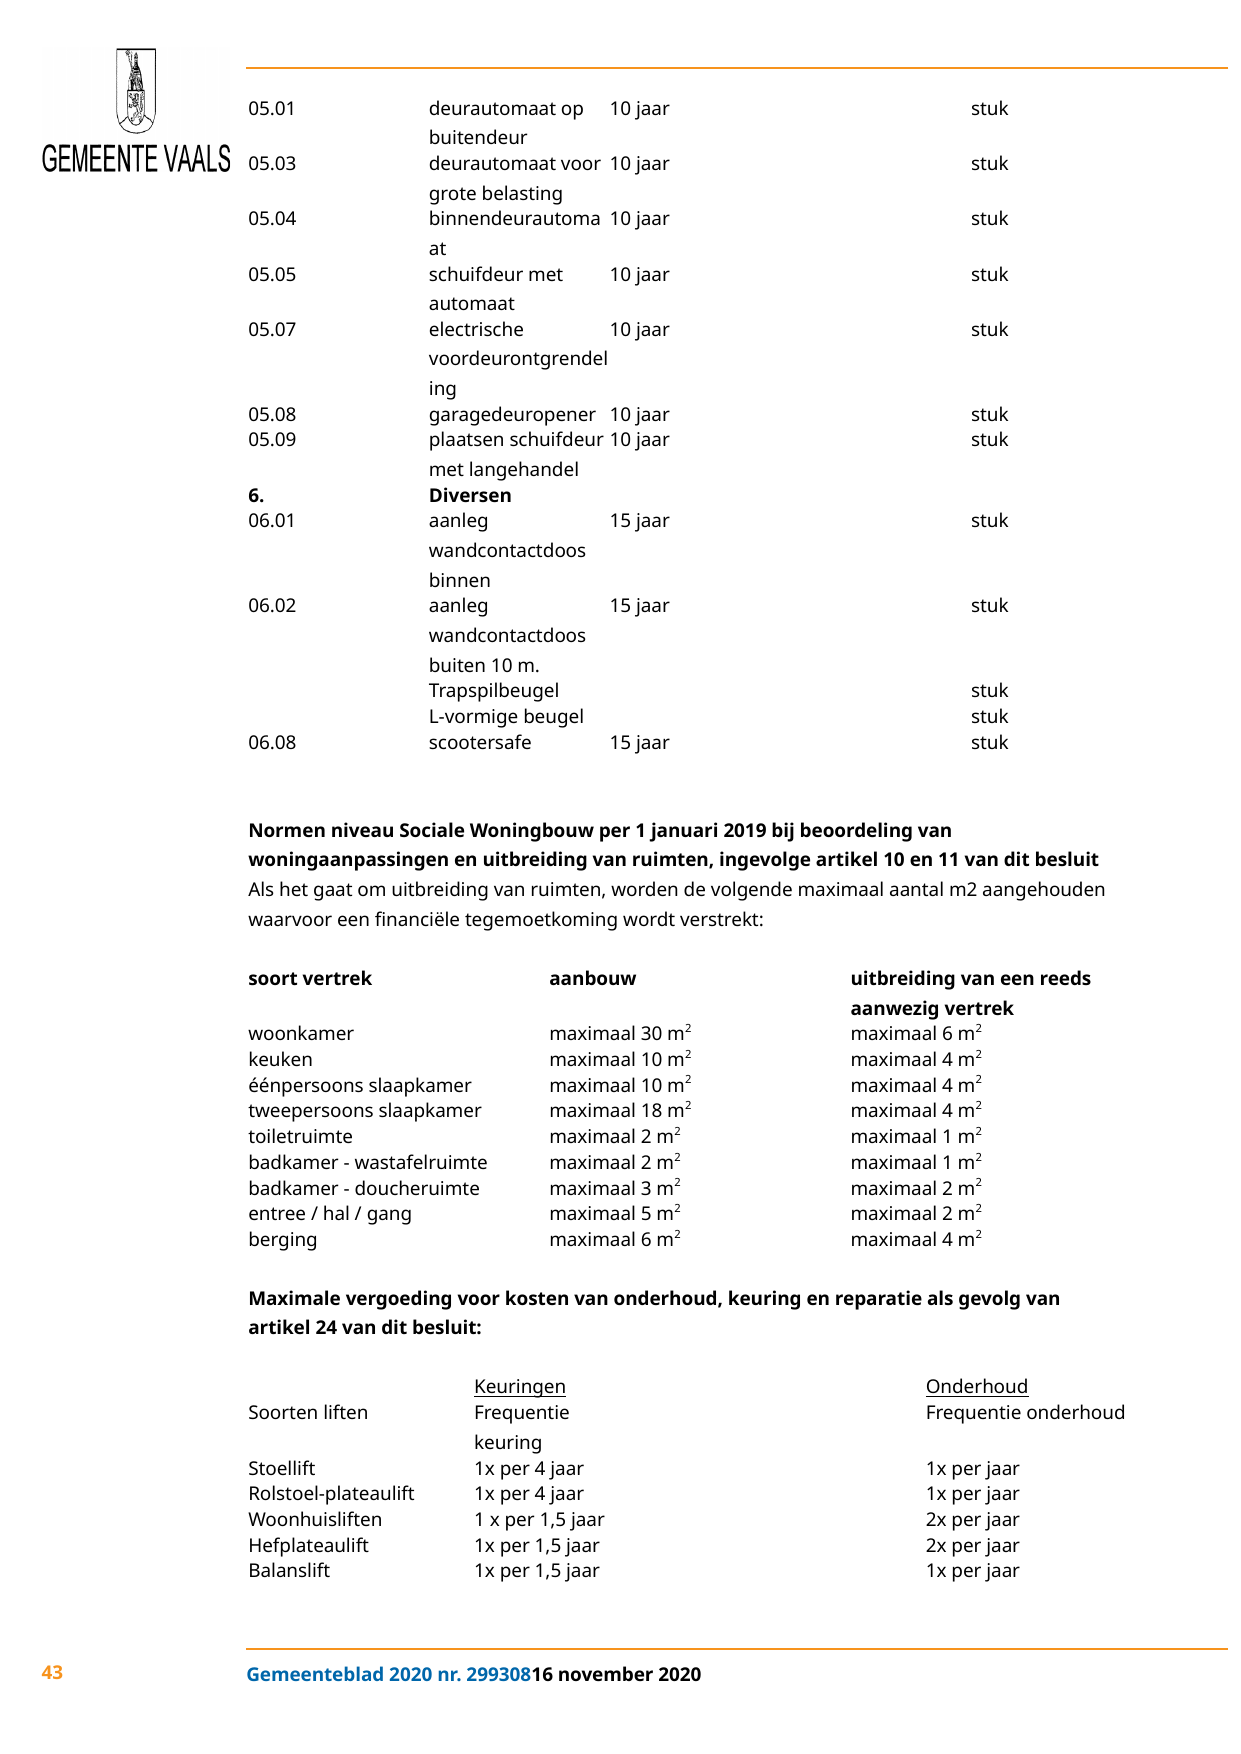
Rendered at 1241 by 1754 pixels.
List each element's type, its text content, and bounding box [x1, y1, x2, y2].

table_cell maximaal 2 m2 [549, 1123, 850, 1149]
table_cell 1x per 4 jaar [474, 1455, 700, 1480]
table_cell badkamer - doucheruimte [248, 1175, 549, 1201]
table_cell 1x per jaar [926, 1480, 1152, 1506]
table_cell maximaal 10 m2 [549, 1046, 850, 1072]
table_cell 05.08 [248, 401, 429, 427]
table_cell 10 jaar [609, 316, 790, 401]
table_cell badkamer - wastafelruimte [248, 1149, 549, 1175]
table_cell maximaal 2 m2 [850, 1175, 1152, 1201]
table_cell stuk [971, 150, 1152, 205]
table_cell Woonhuisliften [248, 1506, 474, 1532]
table_cell maximaal 4 m2 [850, 1046, 1152, 1072]
table_cell plaatsen schuifdeur met langehandel [429, 427, 609, 482]
table_cell 05.05 [248, 261, 429, 316]
text Normen niveau Sociale Woningbouw per 1 januari 2019 bij beoordeling van woningaanpassingen en uitbreiding van ruimten, ingevolge artikel 10 en 11 van dit besluit [248, 817, 1152, 872]
table_cell [700, 1455, 926, 1480]
table_cell binnendeurautomaat [429, 205, 609, 261]
table_cell maximaal 2 m2 [549, 1149, 850, 1175]
table_cell [790, 401, 971, 427]
table_cell [790, 729, 971, 755]
table_cell maximaal 1 m2 [850, 1123, 1152, 1149]
table_cell [790, 150, 971, 205]
table_cell maximaal 6 m2 [850, 1020, 1152, 1046]
table_cell 2x per jaar [926, 1532, 1152, 1558]
table_cell berging [248, 1226, 549, 1252]
table_cell maximaal 5 m2 [549, 1201, 850, 1226]
table_cell aanleg wandcontactdoos buiten 10 m. [429, 593, 609, 677]
table_cell [700, 1399, 926, 1455]
table_cell deurautomaat voor grote belasting [429, 150, 609, 205]
text Maximale vergoeding voor kosten van onderhoud, keuring en reparatie als gevolg van [248, 1285, 1152, 1311]
table_cell Frequentie keuring [474, 1399, 700, 1455]
table_cell 15 jaar [609, 729, 790, 755]
table_cell Trapspilbeugel [429, 678, 609, 703]
table_cell maximaal 4 m2 [850, 1072, 1152, 1098]
table_cell keuken [248, 1046, 549, 1072]
table_cell garagedeuropener [429, 401, 609, 427]
table_header uitbreiding van een reeds aanwezig vertrek [850, 965, 1152, 1020]
table_cell 05.03 [248, 150, 429, 205]
table_header [248, 1374, 474, 1399]
table_cell [609, 678, 790, 703]
table_cell éénpersoons slaapkamer [248, 1072, 549, 1098]
table_cell stuk [971, 316, 1152, 401]
table_cell 10 jaar [609, 95, 790, 150]
table_cell [790, 205, 971, 261]
table_cell Frequentie onderhoud [926, 1399, 1152, 1455]
table_cell 2x per jaar [926, 1506, 1152, 1532]
table_cell schuifdeur met automaat [429, 261, 609, 316]
table_cell 15 jaar [609, 508, 790, 593]
text artikel 24 van dit besluit: [248, 1314, 1152, 1340]
table_cell scootersafe [429, 729, 609, 755]
table_cell entree / hal / gang [248, 1201, 549, 1226]
table_header aanbouw [549, 965, 850, 1020]
table_cell 6. [248, 482, 429, 508]
table_cell 1x per 1,5 jaar [474, 1558, 700, 1583]
text Als het gaat om uitbreiding van ruimten, worden de volgende maximaal aantal m2 aangehouden waarvoor een financiële tegemoetkoming wordt verstrekt: [248, 876, 1152, 932]
table_cell Stoellift [248, 1455, 474, 1480]
table_cell stuk [971, 508, 1152, 593]
table_cell 10 jaar [609, 427, 790, 482]
table_cell toiletruimte [248, 1123, 549, 1149]
table_cell [790, 261, 971, 316]
table_cell electrische voordeurontgrendeling [429, 316, 609, 401]
table_cell 10 jaar [609, 205, 790, 261]
table_cell stuk [971, 678, 1152, 703]
table_header Keuringen [474, 1374, 926, 1399]
table_cell [790, 593, 971, 677]
table_cell deurautomaat op buitendeur [429, 95, 609, 150]
table_cell maximaal 4 m2 [850, 1226, 1152, 1252]
table_cell maximaal 18 m2 [549, 1098, 850, 1123]
table_cell 1 x per 1,5 jaar [474, 1506, 700, 1532]
table_cell 05.07 [248, 316, 429, 401]
table_cell stuk [971, 401, 1152, 427]
table_cell [790, 95, 971, 150]
table_cell 10 jaar [609, 261, 790, 316]
table_cell maximaal 30 m2 [549, 1020, 850, 1046]
picture [41, 47, 231, 172]
table_cell 10 jaar [609, 401, 790, 427]
table_cell 06.01 [248, 508, 429, 593]
table_cell Diversen [429, 482, 1152, 508]
table_cell stuk [971, 729, 1152, 755]
table_cell [790, 678, 971, 703]
table_cell 06.08 [248, 729, 429, 755]
table_cell Rolstoel-plateaulift [248, 1480, 474, 1506]
table_cell L-vormige beugel [429, 703, 609, 729]
table_cell maximaal 4 m2 [850, 1098, 1152, 1123]
table_cell 1x per jaar [926, 1558, 1152, 1583]
table_header soort vertrek [248, 965, 549, 1020]
table_cell aanleg wandcontactdoos binnen [429, 508, 609, 593]
table_cell stuk [971, 427, 1152, 482]
table_cell 05.09 [248, 427, 429, 482]
table_cell 1x per 4 jaar [474, 1480, 700, 1506]
table_cell [700, 1480, 926, 1506]
table_cell stuk [971, 593, 1152, 677]
table_cell Balanslift [248, 1558, 474, 1583]
table_cell stuk [971, 261, 1152, 316]
table_cell 15 jaar [609, 593, 790, 677]
table_cell [248, 703, 429, 729]
table_cell [700, 1558, 926, 1583]
table_cell stuk [971, 95, 1152, 150]
table_cell stuk [971, 703, 1152, 729]
table_cell Hefplateaulift [248, 1532, 474, 1558]
table_cell maximaal 6 m2 [549, 1226, 850, 1252]
table_cell [700, 1532, 926, 1558]
table_cell [790, 316, 971, 401]
table_cell maximaal 2 m2 [850, 1201, 1152, 1226]
table_cell 1x per 1,5 jaar [474, 1532, 700, 1558]
table_cell tweepersoons slaapkamer [248, 1098, 549, 1123]
table_cell 06.02 [248, 593, 429, 677]
table_cell [700, 1506, 926, 1532]
table_cell [790, 703, 971, 729]
table_cell 05.01 [248, 95, 429, 150]
table_cell Soorten liften [248, 1399, 474, 1455]
table_cell [609, 703, 790, 729]
table_cell [248, 678, 429, 703]
table_cell maximaal 3 m2 [549, 1175, 850, 1201]
table_cell 1x per jaar [926, 1455, 1152, 1480]
table_cell maximaal 1 m2 [850, 1149, 1152, 1175]
table_cell 05.04 [248, 205, 429, 261]
table_cell 10 jaar [609, 150, 790, 205]
table_cell stuk [971, 205, 1152, 261]
table_cell [790, 427, 971, 482]
table_cell woonkamer [248, 1020, 549, 1046]
table_cell maximaal 10 m2 [549, 1072, 850, 1098]
table_cell [790, 508, 971, 593]
table_header Onderhoud [926, 1374, 1152, 1399]
